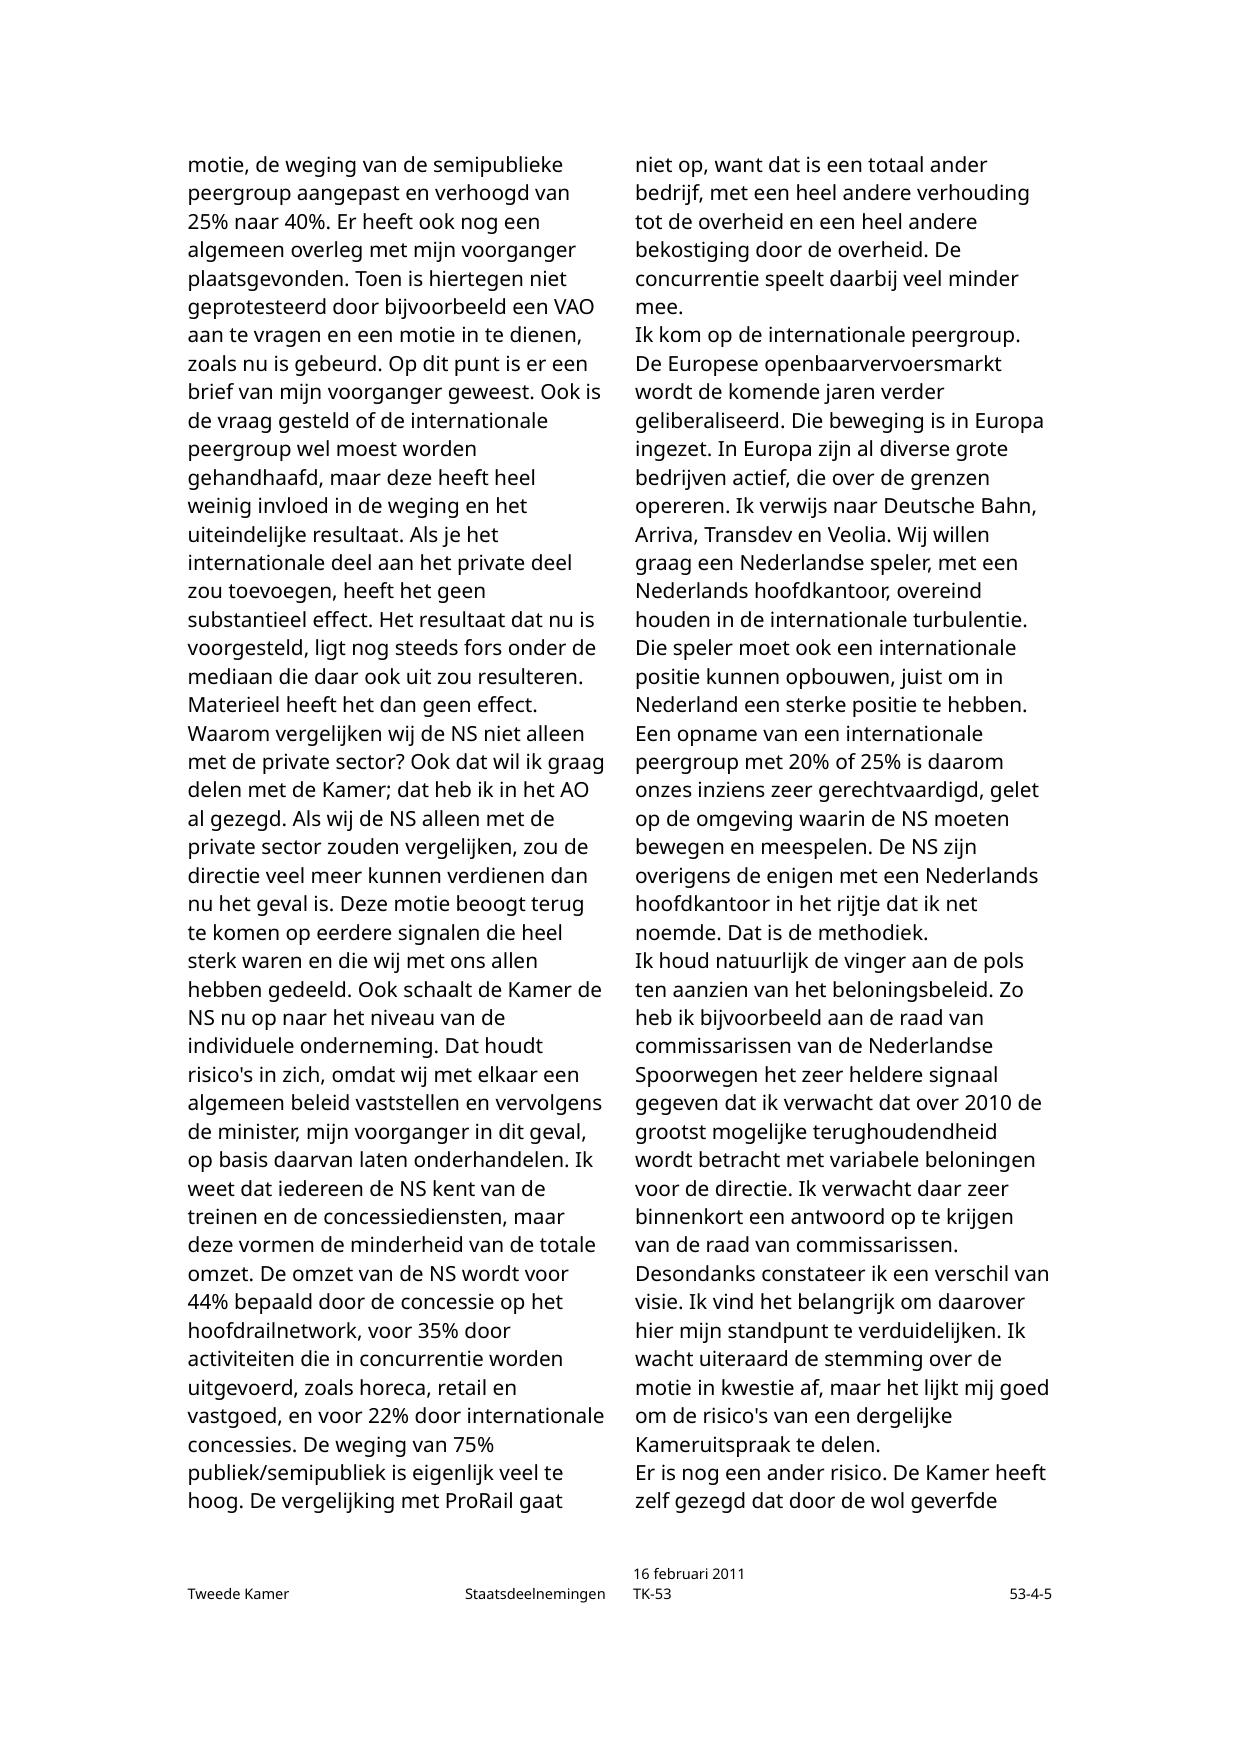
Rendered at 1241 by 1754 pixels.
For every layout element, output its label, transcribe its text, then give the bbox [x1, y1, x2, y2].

text Ik kom op de internationale peergroup. De Europese openbaarvervoersmarkt wordt de komende jaren verder geliberaliseerd. Die beweging is in Europa ingezet. In Europa zijn al diverse grote bedrijven actief, die over de grenzen opereren. Ik verwijs naar Deutsche Bahn, Arriva, Transdev en Veolia. Wij willen graag een Nederlandse speler, met een Nederlands hoofdkantoor, overeind houden in de internationale turbulentie. Die speler moet ook een internationale positie kunnen opbouwen, juist om in Nederland een sterke positie te hebben. Een opname van een internationale peergroup met 20% of 25% is daarom onzes inziens zeer gerechtvaardigd, gelet op de omgeving waarin de NS moeten bewegen en meespelen. De NS zijn overigens de enigen met een Nederlands hoofdkantoor in het rijtje dat ik net noemde. Dat is de methodiek. [635, 321, 1053, 946]
text Er is nog een ander risico. De Kamer heeft zelf gezegd dat door de wol geverfde [635, 1458, 1053, 1515]
text Ik houd natuurlijk de vinger aan de pols ten aanzien van het beloningsbeleid. Zo heb ik bijvoorbeeld aan de raad van commissarissen van de Nederlandse Spoorwegen het zeer heldere signaal gegeven dat ik verwacht dat over 2010 de grootst mogelijke terughoudendheid wordt betracht met variabele beloningen voor de directie. Ik verwacht daar zeer binnenkort een antwoord op te krijgen van de raad van commissarissen. Desondanks constateer ik een verschil van visie. Ik vind het belangrijk om daarover hier mijn standpunt te verduidelijken. Ik wacht uiteraard de stemming over de motie in kwestie af, maar het lijkt mij goed om de risico's van een dergelijke Kameruitspraak te delen. [635, 946, 1053, 1458]
text niet op, want dat is een totaal ander bedrijf, met een heel andere verhouding tot de overheid en een heel andere bekostiging door de overheid. De concurrentie speelt daarbij veel minder mee. [635, 150, 1053, 321]
text Waarom vergelijken wij de NS niet alleen met de private sector? Ook dat wil ik graag delen met de Kamer; dat heb ik in het AO al gezegd. Als wij de NS alleen met de private sector zouden vergelijken, zou de directie veel meer kunnen verdienen dan nu het geval is. Deze motie beoogt terug te komen op eerdere signalen die heel sterk waren en die wij met ons allen hebben gedeeld. Ook schaalt de Kamer de NS nu op naar het niveau van de individuele onderneming. Dat houdt risico's in zich, omdat wij met elkaar een algemeen beleid vaststellen en vervolgens de minister, mijn voorganger in dit geval, op basis daarvan laten onderhandelen. Ik weet dat iedereen de NS kent van de treinen en de concessiediensten, maar deze vormen de minderheid van de totale omzet. De omzet van de NS wordt voor 44% bepaald door de concessie op het hoofdrailnetwork, voor 35% door activiteiten die in concurrentie worden uitgevoerd, zoals horeca, retail en vastgoed, en voor 22% door internationale concessies. De weging van 75% publiek/semipubliek is eigenlijk veel te hoog. De vergelijking met ProRail gaat [187, 719, 605, 1515]
text motie, de weging van de semipublieke peergroup aangepast en verhoogd van 25% naar 40%. Er heeft ook nog een algemeen overleg met mijn voorganger plaatsgevonden. Toen is hiertegen niet geprotesteerd door bijvoorbeeld een VAO aan te vragen en een motie in te dienen, zoals nu is gebeurd. Op dit punt is er een brief van mijn voorganger geweest. Ook is de vraag gesteld of de internationale peergroup wel moest worden gehandhaafd, maar deze heeft heel weinig invloed in de weging en het uiteindelijke resultaat. Als je het internationale deel aan het private deel zou toevoegen, heeft het geen substantieel effect. Het resultaat dat nu is voorgesteld, ligt nog steeds fors onder de mediaan die daar ook uit zou resulteren. Materieel heeft het dan geen effect. [187, 150, 605, 719]
